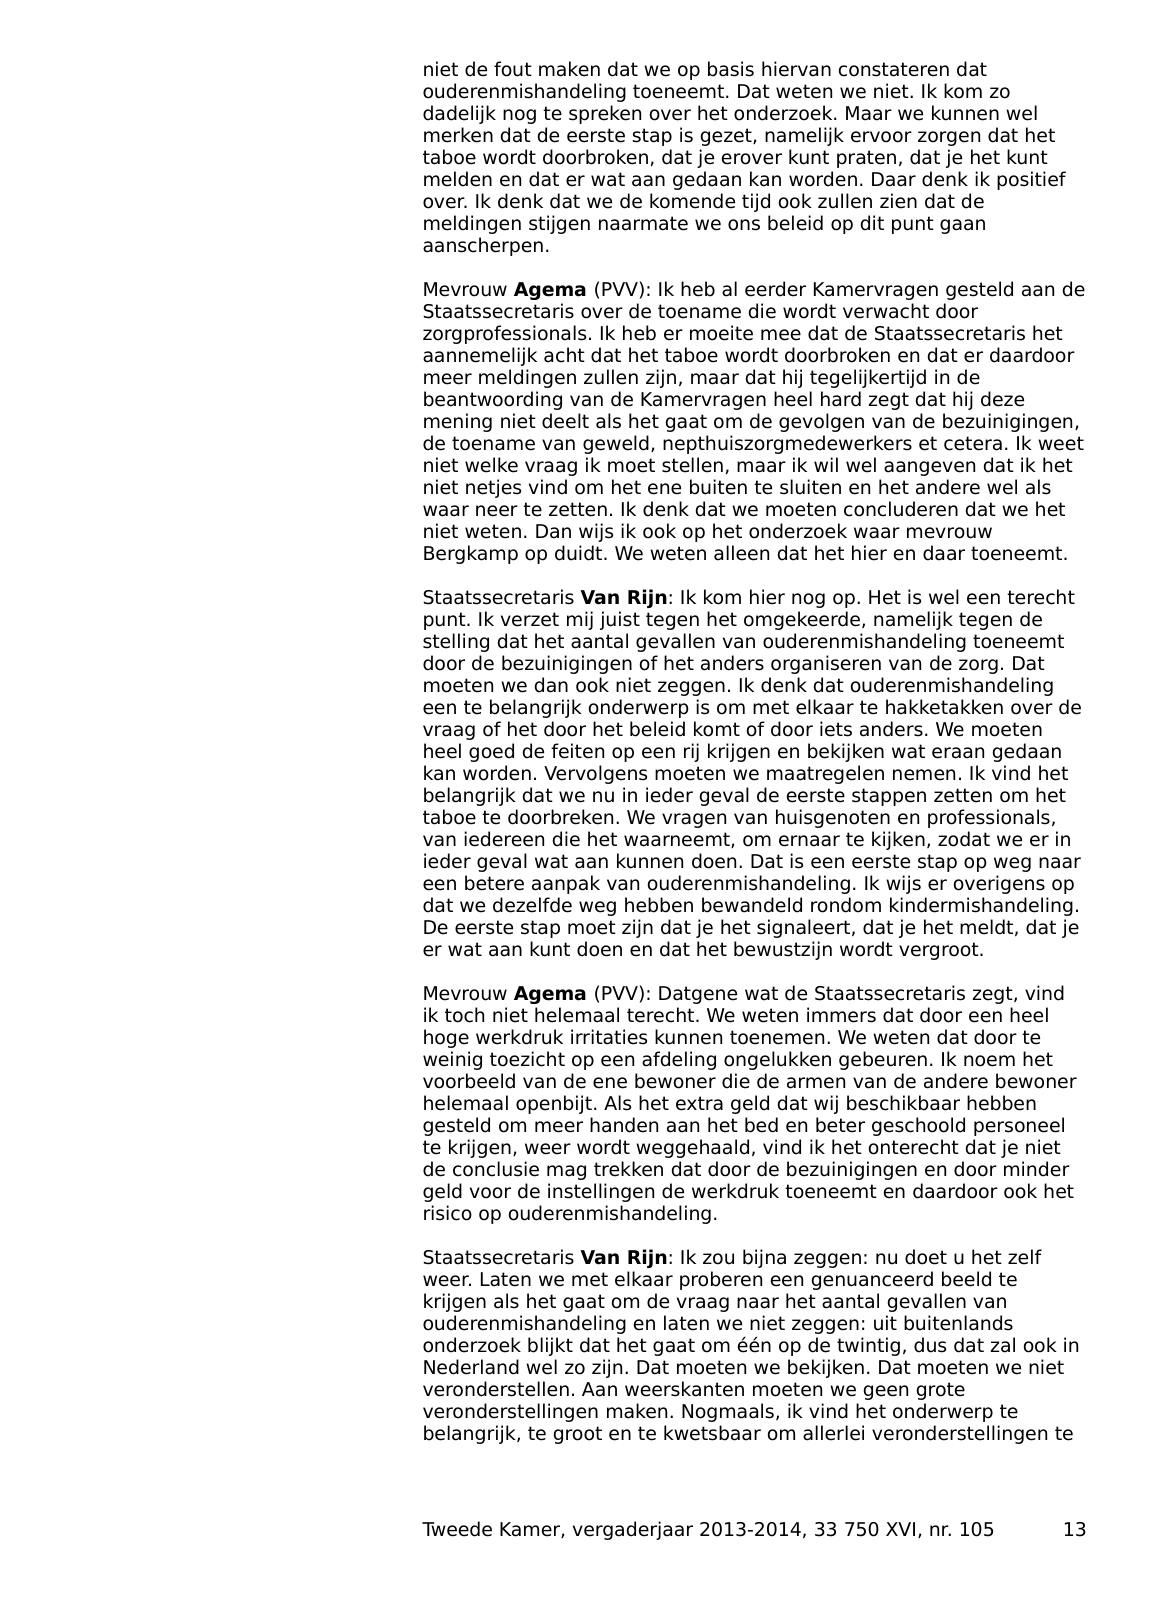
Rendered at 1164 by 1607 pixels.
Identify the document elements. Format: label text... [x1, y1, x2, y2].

text Mevrouw Agema (PVV): Ik heb al eerder Kamervragen gesteld aan de Staatssecretaris over de toename die wordt verwacht door zorgprofessionals. Ik heb er moeite mee dat de Staatssecretaris het aannemelijk acht dat het taboe wordt doorbroken en dat er daardoor meer meldingen zullen zijn, maar dat hij tegelijkertijd in de beantwoording van de Kamervragen heel hard zegt dat hij deze mening niet deelt als het gaat om de gevolgen van de bezuinigingen, de toename van geweld, nepthuiszorgmedewerkers et cetera. Ik weet niet welke vraag ik moet stellen, maar ik wil wel aangeven dat ik het niet netjes vind om het ene buiten te sluiten en het andere wel als waar neer te zetten. Ik denk dat we moeten concluderen dat we het niet weten. Dan wijs ik ook op het onderzoek waar mevrouw Bergkamp op duidt. We weten alleen dat het hier en daar toeneemt. [422, 279, 1087, 565]
text Mevrouw Agema (PVV): Datgene wat de Staatssecretaris zegt, vind ik toch niet helemaal terecht. We weten immers dat door een heel hoge werkdruk irritaties kunnen toenemen. We weten dat door te weinig toezicht op een afdeling ongelukken gebeuren. Ik noem het voorbeeld van de ene bewoner die de armen van de andere bewoner helemaal openbijt. Als het extra geld dat wij beschikbaar hebben gesteld om meer handen aan het bed en beter geschoold personeel te krijgen, weer wordt weggehaald, vind ik het onterecht dat je niet de conclusie mag trekken dat door de bezuinigingen en door minder geld voor de instellingen de werkdruk toeneemt en daardoor ook het risico op ouderenmishandeling. [422, 983, 1087, 1224]
text niet de fout maken dat we op basis hiervan constateren dat ouderenmishandeling toeneemt. Dat weten we niet. Ik kom zo dadelijk nog te spreken over het onderzoek. Maar we kunnen wel merken dat de eerste stap is gezet, namelijk ervoor zorgen dat het taboe wordt doorbroken, dat je erover kunt praten, dat je het kunt melden en dat er wat aan gedaan kan worden. Daar denk ik positief over. Ik denk dat we de komende tijd ook zullen zien dat de meldingen stijgen naarmate we ons beleid op dit punt gaan aanscherpen. [422, 59, 1087, 257]
text Staatssecretaris Van Rijn: Ik zou bijna zeggen: nu doet u het zelf weer. Laten we met elkaar proberen een genuanceerd beeld te krijgen als het gaat om de vraag naar het aantal gevallen van ouderenmishandeling en laten we niet zeggen: uit buitenlands onderzoek blijkt dat het gaat om één op de twintig, dus dat zal ook in Nederland wel zo zijn. Dat moeten we bekijken. Dat moeten we niet veronderstellen. Aan weerskanten moeten we geen grote veronderstellingen maken. Nogmaals, ik vind het onderwerp te belangrijk, te groot en te kwetsbaar om allerlei veronderstellingen te [422, 1247, 1087, 1444]
text Staatssecretaris Van Rijn: Ik kom hier nog op. Het is wel een terecht punt. Ik verzet mij juist tegen het omgekeerde, namelijk tegen de stelling dat het aantal gevallen van ouderenmishandeling toeneemt door de bezuinigingen of het anders organiseren van de zorg. Dat moeten we dan ook niet zeggen. Ik denk dat ouderenmishandeling een te belangrijk onderwerp is om met elkaar te hakketakken over de vraag of het door het beleid komt of door iets anders. We moeten heel goed de feiten op een rij krijgen en bekijken wat eraan gedaan kan worden. Vervolgens moeten we maatregelen nemen. Ik vind het belangrijk dat we nu in ieder geval de eerste stappen zetten om het taboe te doorbreken. We vragen van huisgenoten en professionals, van iedereen die het waarneemt, om ernaar te kijken, zodat we er in ieder geval wat aan kunnen doen. Dat is een eerste stap op weg naar een betere aanpak van ouderenmishandeling. Ik wijs er overigens op dat we dezelfde weg hebben bewandeld rondom kindermishandeling. De eerste stap moet zijn dat je het signaleert, dat je het meldt, dat je er wat aan kunt doen en dat het bewustzijn wordt vergroot. [422, 587, 1087, 961]
